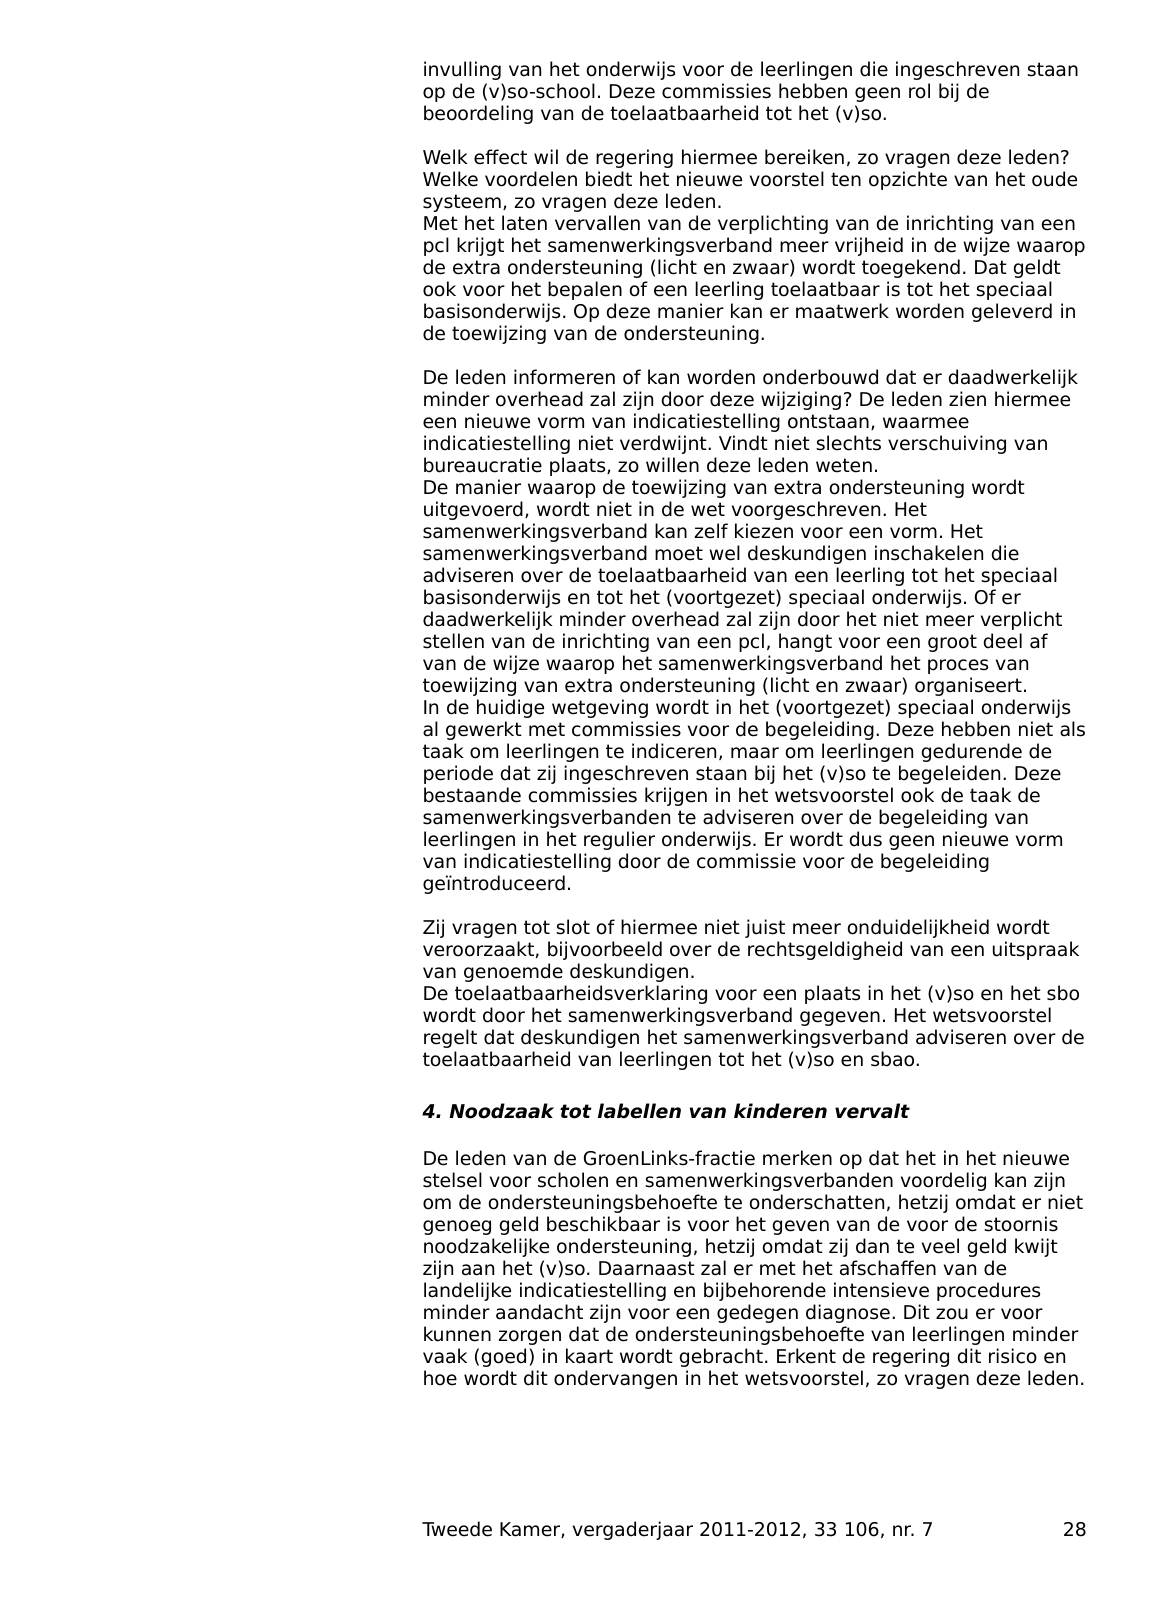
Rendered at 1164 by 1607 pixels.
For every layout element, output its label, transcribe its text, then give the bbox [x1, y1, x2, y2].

text De toelaatbaarheidsverklaring voor een plaats in het (v)so en het sbo wordt door het samenwerkingsverband gegeven. Het wetsvoorstel regelt dat deskundigen het samenwerkingsverband adviseren over de toelaatbaarheid van leerlingen tot het (v)so en sbao. [422, 983, 1087, 1071]
text In de huidige wetgeving wordt in het (voortgezet) speciaal onderwijs al gewerkt met commissies voor de begeleiding. Deze hebben niet als taak om leerlingen te indiceren, maar om leerlingen gedurende de periode dat zij ingeschreven staan bij het (v)so te begeleiden. Deze bestaande commissies krijgen in het wetsvoorstel ook de taak de samenwerkingsverbanden te adviseren over de begeleiding van leerlingen in het regulier onderwijs. Er wordt dus geen nieuwe vorm van indicatiestelling door de commissie voor de begeleiding geïntroduceerd. [422, 697, 1087, 895]
subtitle 4. Noodzaak tot labellen van kinderen vervalt [422, 1101, 1087, 1123]
text De leden van de GroenLinks-fractie merken op dat het in het nieuwe stelsel voor scholen en samenwerkingsverbanden voordelig kan zijn om de ondersteuningsbehoefte te onderschatten, hetzij omdat er niet genoeg geld beschikbaar is voor het geven van de voor de stoornis noodzakelijke ondersteuning, hetzij omdat zij dan te veel geld kwijt zijn aan het (v)so. Daarnaast zal er met het afschaffen van de landelijke indicatiestelling en bijbehorende intensieve procedures minder aandacht zijn voor een gedegen diagnose. Dit zou er voor kunnen zorgen dat de ondersteuningsbehoefte van leerlingen minder vaak (goed) in kaart wordt gebracht. Erkent de regering dit risico en hoe wordt dit ondervangen in het wetsvoorstel, zo vragen deze leden. [422, 1148, 1087, 1389]
text invulling van het onderwijs voor de leerlingen die ingeschreven staan op de (v)so-school. Deze commissies hebben geen rol bij de beoordeling van de toelaatbaarheid tot het (v)so. [422, 59, 1087, 125]
text De leden informeren of kan worden onderbouwd dat er daadwerkelijk minder overhead zal zijn door deze wijziging? De leden zien hiermee een nieuwe vorm van indicatiestelling ontstaan, waarmee indicatiestelling niet verdwijnt. Vindt niet slechts verschuiving van bureaucratie plaats, zo willen deze leden weten. [422, 367, 1087, 477]
text Zij vragen tot slot of hiermee niet juist meer onduidelijkheid wordt veroorzaakt, bijvoorbeeld over de rechtsgeldigheid van een uitspraak van genoemde deskundigen. [422, 917, 1087, 983]
text Met het laten vervallen van de verplichting van de inrichting van een pcl krijgt het samenwerkingsverband meer vrijheid in de wijze waarop de extra ondersteuning (licht en zwaar) wordt toegekend. Dat geldt ook voor het bepalen of een leerling toelaatbaar is tot het speciaal basisonderwijs. Op deze manier kan er maatwerk worden geleverd in de toewijzing van de ondersteuning. [422, 213, 1087, 345]
text Welk effect wil de regering hiermee bereiken, zo vragen deze leden? Welke voordelen biedt het nieuwe voorstel ten opzichte van het oude systeem, zo vragen deze leden. [422, 147, 1087, 213]
text De manier waarop de toewijzing van extra ondersteuning wordt uitgevoerd, wordt niet in de wet voorgeschreven. Het samenwerkingsverband kan zelf kiezen voor een vorm. Het samenwerkingsverband moet wel deskundigen inschakelen die adviseren over de toelaatbaarheid van een leerling tot het speciaal basisonderwijs en tot het (voortgezet) speciaal onderwijs. Of er daadwerkelijk minder overhead zal zijn door het niet meer verplicht stellen van de inrichting van een pcl, hangt voor een groot deel af van de wijze waarop het samenwerkingsverband het proces van toewijzing van extra ondersteuning (licht en zwaar) organiseert. [422, 477, 1087, 697]
